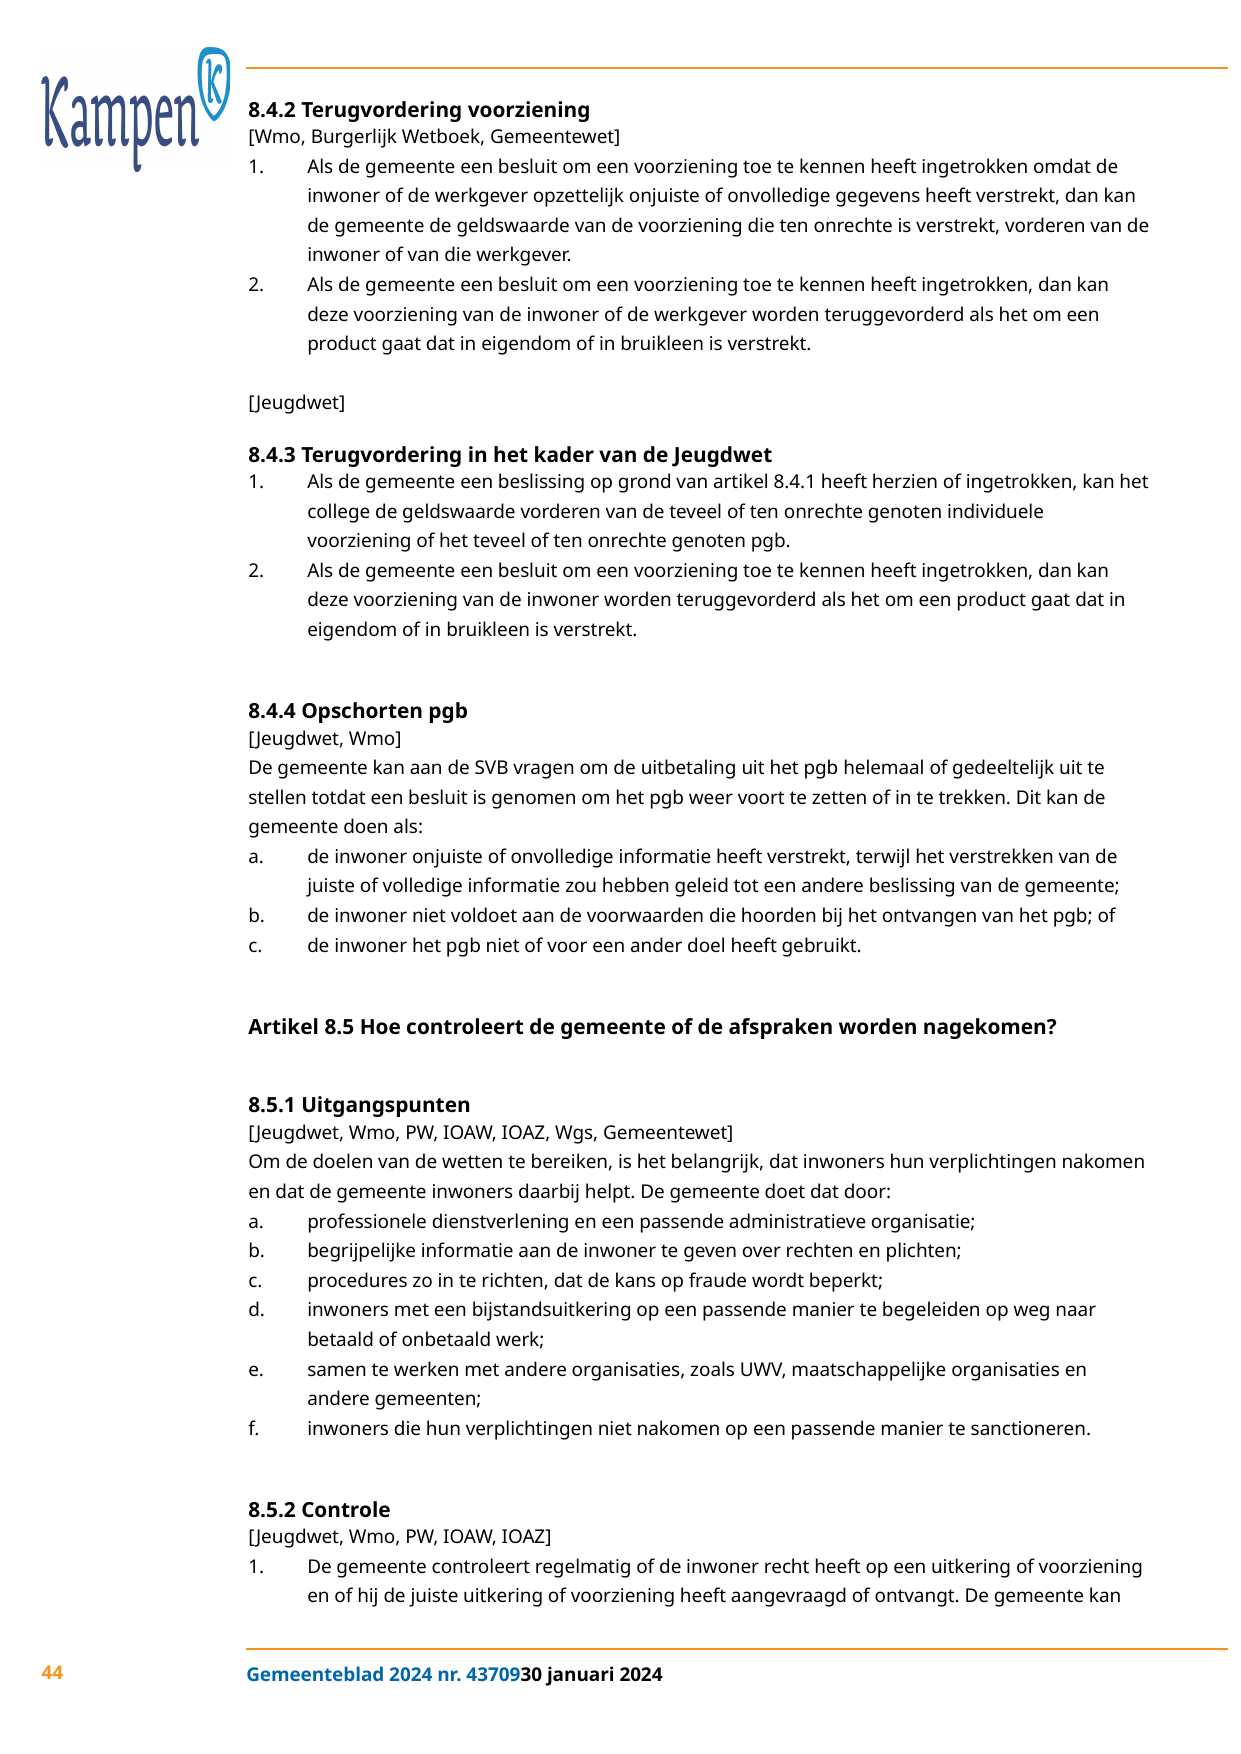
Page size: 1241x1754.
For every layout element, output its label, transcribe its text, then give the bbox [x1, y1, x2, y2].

text 8.4.3 Terugvordering in het kader van de Jeugdwet [248, 440, 1152, 468]
list Als de gemeente een besluit om een voorziening toe te kennen heeft ingetrokken, dan kan deze voorziening van de inwoner of de werkgever worden teruggevorderd als het om een product gaat dat in eigendom of in bruikleen is verstrekt. [248, 271, 1152, 356]
text [Jeugdwet] [248, 389, 1152, 415]
text 8.4.4 Opschorten pgb [248, 696, 1152, 725]
list begrijpelijke informatie aan de inwoner te geven over rechten en plichten; [248, 1237, 1152, 1263]
list de inwoner onjuiste of onvolledige informatie heeft verstrekt, terwijl het verstrekken van de juiste of volledige informatie zou hebben geleid tot een andere beslissing van de gemeente; [248, 843, 1152, 898]
text 8.4.2 Terugvordering voorziening [248, 95, 1152, 123]
text [Jeugdwet, Wmo] [248, 725, 1152, 750]
text [Jeugdwet, Wmo, PW, IOAW, IOAZ, Wgs, Gemeentewet] [248, 1119, 1152, 1145]
text [Wmo, Burgerlijk Wetboek, Gemeentewet] [248, 123, 1152, 149]
list de inwoner niet voldoet aan de voorwaarden die hoorden bij het ontvangen van het pgb; of [248, 902, 1152, 928]
text 8.5.2 Controle [248, 1495, 1152, 1523]
text Artikel 8.5 Hoe controleert de gemeente of de afspraken worden nagekomen? [248, 1012, 1152, 1040]
list inwoners met een bijstandsuitkering op een passende manier te begeleiden op weg naar betaald of onbetaald werk; [248, 1297, 1152, 1352]
list samen te werken met andere organisaties, zoals UWV, maatschappelijke organisaties en andere gemeenten; [248, 1356, 1152, 1411]
list Als de gemeente een beslissing op grond van artikel 8.4.1 heeft herzien of ingetrokken, kan het college de geldswaarde vorderen van de teveel of ten onrechte genoten individuele voorziening of het teveel of ten onrechte genoten pgb. [248, 468, 1152, 553]
text De gemeente kan aan de SVB vragen om de uitbetaling uit het pgb helemaal of gedeeltelijk uit te stellen totdat een besluit is genomen om het pgb weer voort te zetten of in te trekken. Dit kan de gemeente doen als: [248, 754, 1152, 839]
list procedures zo in te richten, dat de kans op fraude wordt beperkt; [248, 1267, 1152, 1293]
text [Jeugdwet, Wmo, PW, IOAW, IOAZ] [248, 1523, 1152, 1549]
text 8.5.1 Uitgangspunten [248, 1091, 1152, 1119]
list De gemeente controleert regelmatig of de inwoner recht heeft op een uitkering of voorziening en of hij de juiste uitkering of voorziening heeft aangevraagd of ontvangt. De gemeente kan [248, 1553, 1152, 1608]
list professionele dienstverlening en een passende administratieve organisatie; [248, 1208, 1152, 1233]
list Als de gemeente een besluit om een voorziening toe te kennen heeft ingetrokken omdat de inwoner of de werkgever opzettelijk onjuiste of onvolledige gegevens heeft verstrekt, dan kan de gemeente de geldswaarde van de voorziening die ten onrechte is verstrekt, vorderen van de inwoner of van die werkgever. [248, 153, 1152, 267]
list Als de gemeente een besluit om een voorziening toe te kennen heeft ingetrokken, dan kan deze voorziening van de inwoner worden teruggevorderd als het om een product gaat dat in eigendom of in bruikleen is verstrekt. [248, 557, 1152, 642]
picture [41, 47, 231, 172]
text Om de doelen van de wetten te bereiken, is het belangrijk, dat inwoners hun verplichtingen nakomen en dat de gemeente inwoners daarbij helpt. De gemeente doet dat door: [248, 1149, 1152, 1204]
list inwoners die hun verplichtingen niet nakomen op een passende manier te sanctioneren. [248, 1415, 1152, 1441]
list de inwoner het pgb niet of voor een ander doel heeft gebruikt. [248, 932, 1152, 957]
